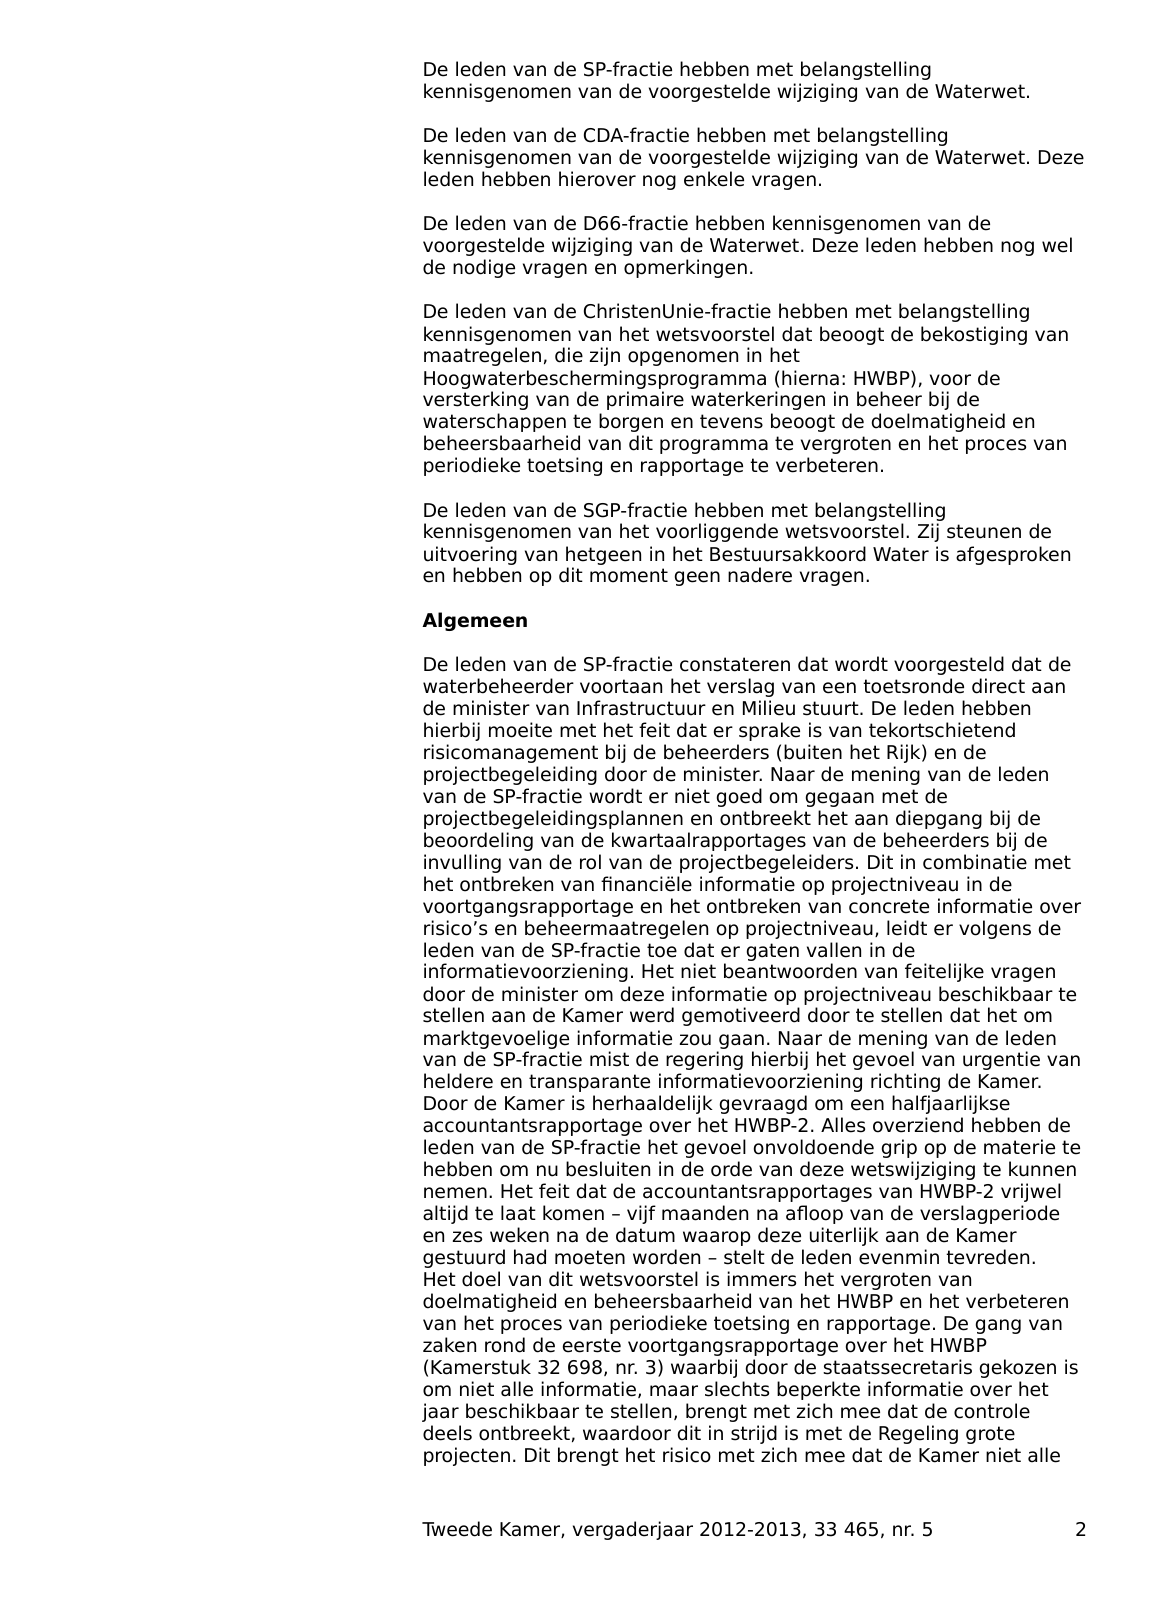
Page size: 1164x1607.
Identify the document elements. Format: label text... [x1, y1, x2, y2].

subtitle Algemeen [422, 609, 1087, 632]
text De leden van de ChristenUnie-fractie hebben met belangstelling kennisgenomen van het wetsvoorstel dat beoogt de bekostiging van maatregelen, die zijn opgenomen in het Hoogwaterbeschermingsprogramma (hierna: HWBP), voor de versterking van de primaire waterkeringen in beheer bij de waterschappen te borgen en tevens beoogt de doelmatigheid en beheersbaarheid van dit programma te vergroten en het proces van periodieke toetsing en rapportage te verbeteren. [422, 301, 1087, 477]
text De leden van de SP-fractie constateren dat wordt voorgesteld dat de waterbeheerder voortaan het verslag van een toetsronde direct aan de minister van Infrastructuur en Milieu stuurt. De leden hebben hierbij moeite met het feit dat er sprake is van tekortschietend risicomanagement bij de beheerders (buiten het Rijk) en de projectbegeleiding door de minister. Naar de mening van de leden van de SP-fractie wordt er niet goed om gegaan met de projectbegeleidingsplannen en ontbreekt het aan diepgang bij de beoordeling van de kwartaalrapportages van de beheerders bij de invulling van de rol van de projectbegeleiders. Dit in combinatie met het ontbreken van financiële informatie op projectniveau in de voortgangsrapportage en het ontbreken van concrete informatie over risico’s en beheermaatregelen op projectniveau, leidt er volgens de leden van de SP-fractie toe dat er gaten vallen in de informatievoorziening. Het niet beantwoorden van feitelijke vragen door de minister om deze informatie op projectniveau beschikbaar te stellen aan de Kamer werd gemotiveerd door te stellen dat het om marktgevoelige informatie zou gaan. Naar de mening van de leden van de SP-fractie mist de regering hierbij het gevoel van urgentie van heldere en transparante informatievoorziening richting de Kamer. Door de Kamer is herhaaldelijk gevraagd om een halfjaarlijkse accountantsrapportage over het HWBP-2. Alles overziend hebben de leden van de SP-fractie het gevoel onvoldoende grip op de materie te hebben om nu besluiten in de orde van deze wetswijziging te kunnen nemen. Het feit dat de accountantsrapportages van HWBP-2 vrijwel altijd te laat komen – vijf maanden na afloop van de verslagperiode en zes weken na de datum waarop deze uiterlijk aan de Kamer gestuurd had moeten worden – stelt de leden evenmin tevreden. [422, 654, 1087, 1269]
text De leden van de SP-fractie hebben met belangstelling kennisgenomen van de voorgestelde wijziging van de Waterwet. [422, 59, 1087, 103]
text De leden van de D66-fractie hebben kennisgenomen van de voorgestelde wijziging van de Waterwet. Deze leden hebben nog wel de nodige vragen en opmerkingen. [422, 213, 1087, 279]
text De leden van de SGP-fractie hebben met belangstelling kennisgenomen van het voorliggende wetsvoorstel. Zij steunen de uitvoering van hetgeen in het Bestuursakkoord Water is afgesproken en hebben op dit moment geen nadere vragen. [422, 499, 1087, 587]
text De leden van de CDA-fractie hebben met belangstelling kennisgenomen van de voorgestelde wijziging van de Waterwet. Deze leden hebben hierover nog enkele vragen. [422, 125, 1087, 191]
text Het doel van dit wetsvoorstel is immers het vergroten van doelmatigheid en beheersbaarheid van het HWBP en het verbeteren van het proces van periodieke toetsing en rapportage. De gang van zaken rond de eerste voortgangsrapportage over het HWBP (Kamerstuk 32 698, nr. 3) waarbij door de staatssecretaris gekozen is om niet alle informatie, maar slechts beperkte informatie over het jaar beschikbaar te stellen, brengt met zich mee dat de controle deels ontbreekt, waardoor dit in strijd is met de Regeling grote projecten. Dit brengt het risico met zich mee dat de Kamer niet alle [422, 1269, 1087, 1467]
